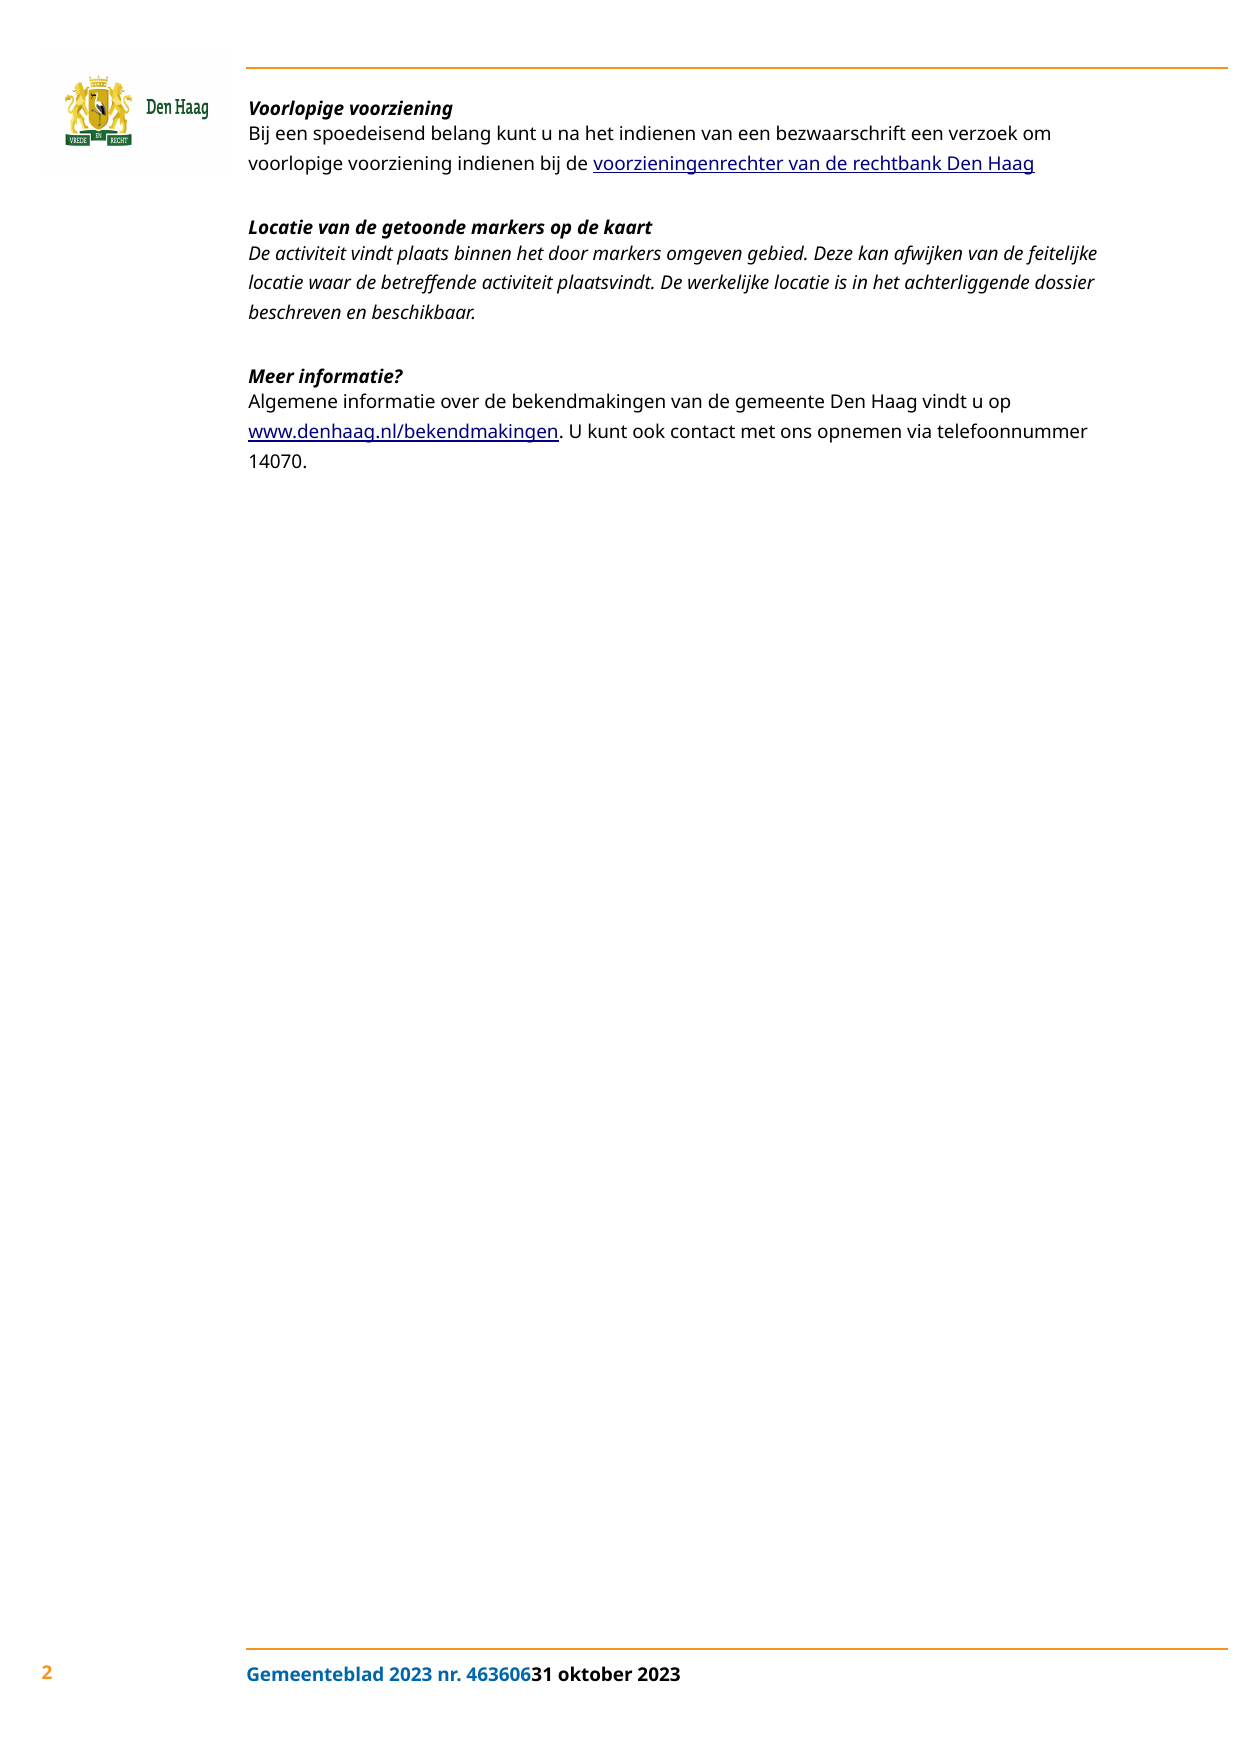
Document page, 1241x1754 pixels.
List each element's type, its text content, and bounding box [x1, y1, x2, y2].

picture [41, 47, 231, 172]
text Bij een spoedeisend belang kunt u na het indienen van een bezwaarschrift een verzoek om voorlopige voorziening indienen bij de voorzieningenrechter van de rechtbank Den Haag [248, 121, 1152, 176]
text Locatie van de getoonde markers op de kaart [248, 214, 1152, 240]
text Algemene informatie over de bekendmakingen van de gemeente Den Haag vindt u op www.denhaag.nl/bekendmakingen. U kunt ook contact met ons opnemen via telefoonnummer 14070. [248, 389, 1152, 473]
text Meer informatie? [248, 363, 1152, 389]
text De activiteit vindt plaats binnen het door markers omgeven gebied. Deze kan afwijken van de feitelijke locatie waar de betreffende activiteit plaatsvindt. De werkelijke locatie is in het achterliggende dossier beschreven en beschikbaar. [248, 240, 1152, 325]
text Voorlopige voorziening [248, 95, 1152, 121]
